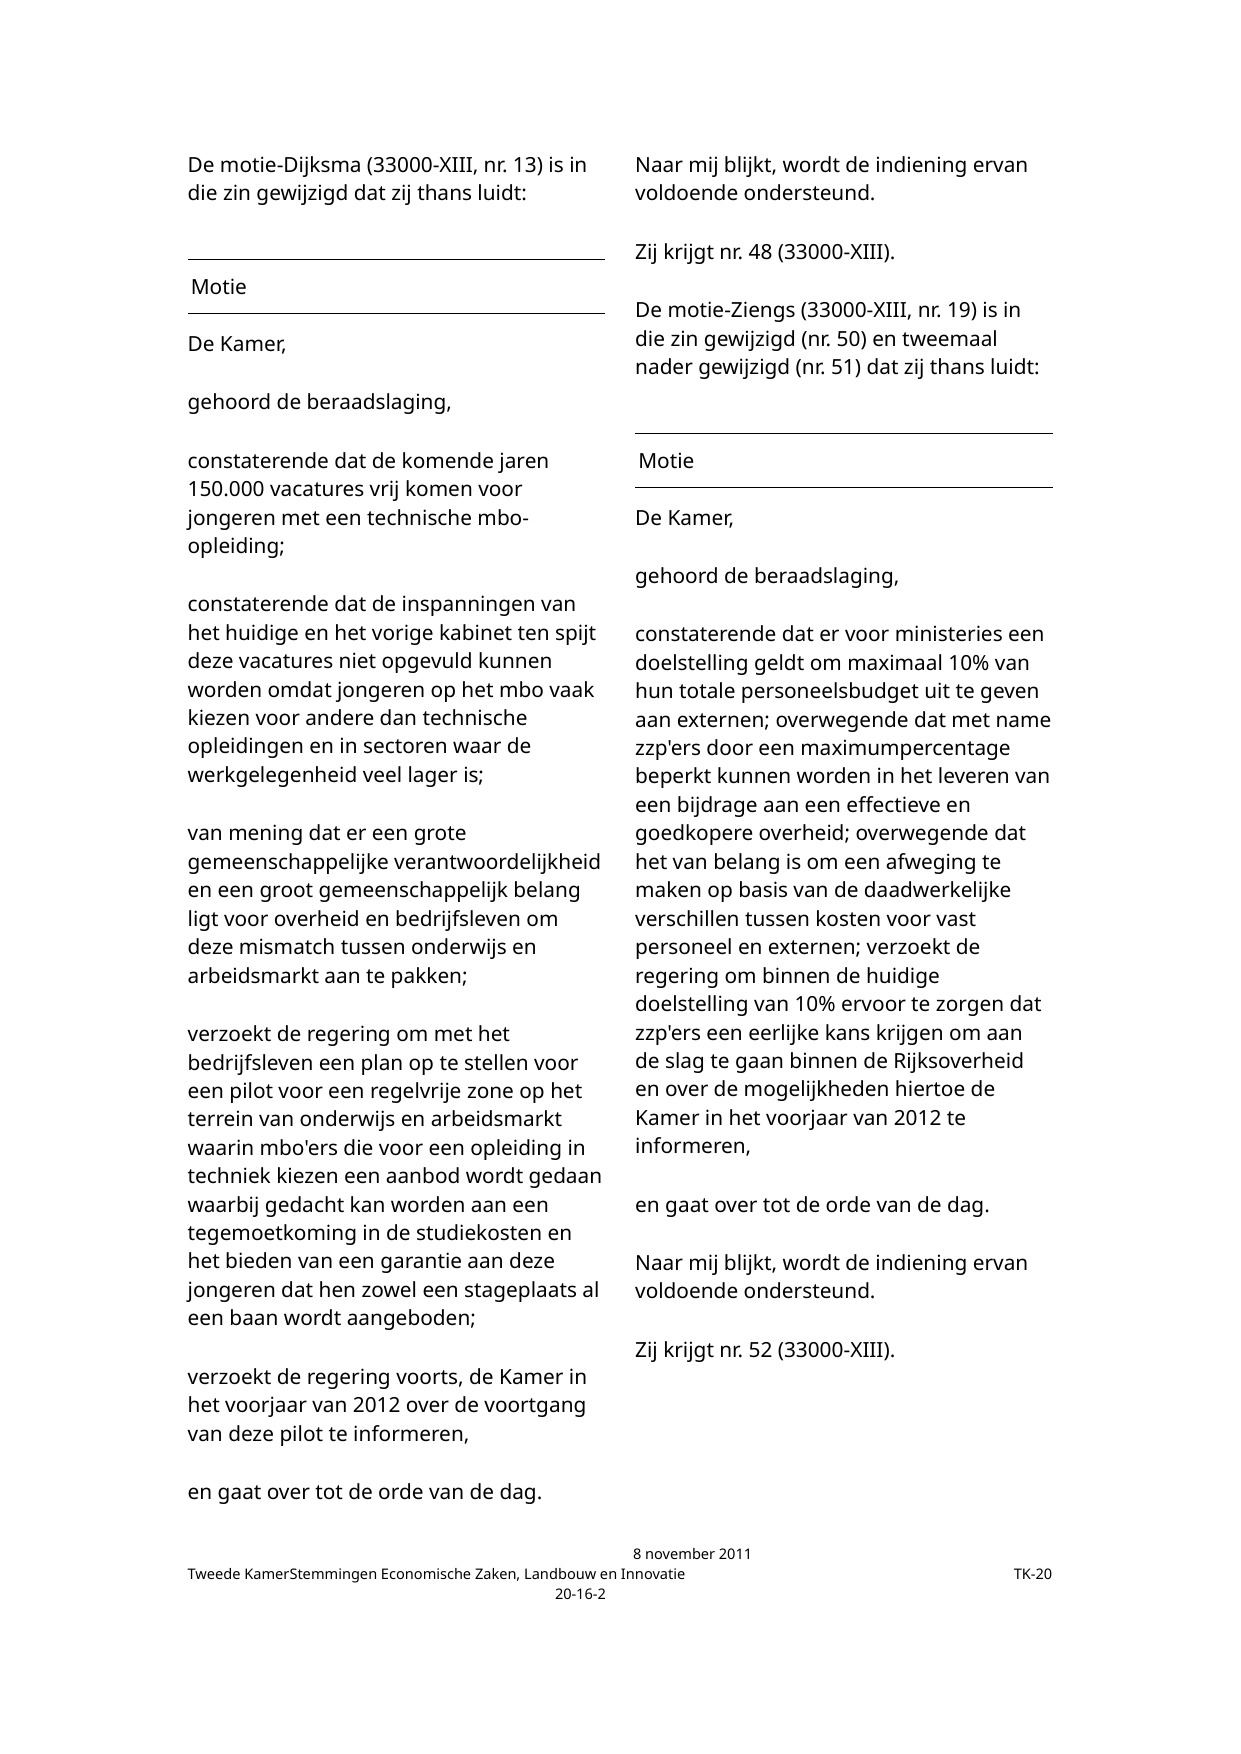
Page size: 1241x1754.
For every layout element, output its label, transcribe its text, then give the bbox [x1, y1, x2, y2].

text De Kamer, [635, 503, 1053, 531]
text De motie-Dijksma (33000-XIII, nr. 13) is in die zin gewijzigd dat zij thans luidt: [187, 150, 605, 207]
text Naar mij blijkt, wordt de indiening ervan voldoende ondersteund. [635, 150, 1053, 207]
text constaterende dat de inspanningen van het huidige en het vorige kabinet ten spijt deze vacatures niet opgevuld kunnen worden omdat jongeren op het mbo vaak kiezen voor andere dan technische opleidingen en in sectoren waar de werkgelegenheid veel lager is; [187, 589, 605, 788]
text constaterende dat de komende jaren 150.000 vacatures vrij komen voor jongeren met een technische mbo-opleiding; [187, 446, 605, 559]
text Zij krijgt nr. 48 (33000-XIII). [635, 237, 1053, 265]
text en gaat over tot de orde van de dag. [635, 1190, 1053, 1218]
text De motie-Ziengs (33000-XIII, nr. 19) is in die zin gewijzigd (nr. 50) en tweemaal nader gewijzigd (nr. 51) dat zij thans luidt: [635, 295, 1053, 381]
text verzoekt de regering voorts, de Kamer in het voorjaar van 2012 over de voortgang van deze pilot te informeren, [187, 1362, 605, 1447]
text van mening dat er een grote gemeenschappelijke verantwoordelijkheid en een groot gemeenschappelijk belang ligt voor overheid en bedrijfsleven om deze mismatch tussen onderwijs en arbeidsmarkt aan te pakken; [187, 818, 605, 989]
text De Kamer, [187, 329, 605, 357]
text gehoord de beraadslaging, [635, 561, 1053, 589]
text constaterende dat er voor ministeries een doelstelling geldt om maximaal 10% van hun totale personeelsbudget uit te geven aan externen; overwegende dat met name zzp'ers door een maximumpercentage beperkt kunnen worden in het leveren van een bijdrage aan een effectieve en goedkopere overheid; overwegende dat het van belang is om een afweging te maken op basis van de daadwerkelijke verschillen tussen kosten voor vast personeel en externen; verzoekt de regering om binnen de huidige doelstelling van 10% ervoor te zorgen dat zzp'ers een eerlijke kans krijgen om aan de slag te gaan binnen de Rijksoverheid en over de mogelijkheden hiertoe de Kamer in het voorjaar van 2012 te informeren, [635, 619, 1053, 1160]
text verzoekt de regering om met het bedrijfsleven een plan op te stellen voor een pilot voor een regelvrije zone op het terrein van onderwijs en arbeidsmarkt waarin mbo'ers die voor een opleiding in techniek kiezen een aanbod wordt gedaan waarbij gedacht kan worden aan een tegemoetkoming in de studiekosten en het bieden van een garantie aan deze jongeren dat hen zowel een stageplaats al een baan wordt aangeboden; [187, 1019, 605, 1332]
subtitle Motie [635, 434, 1053, 487]
text Naar mij blijkt, wordt de indiening ervan voldoende ondersteund. [635, 1248, 1053, 1305]
text Zij krijgt nr. 52 (33000-XIII). [635, 1335, 1053, 1363]
subtitle Motie [187, 260, 605, 314]
text en gaat over tot de orde van de dag. [187, 1477, 605, 1506]
text gehoord de beraadslaging, [187, 387, 605, 416]
